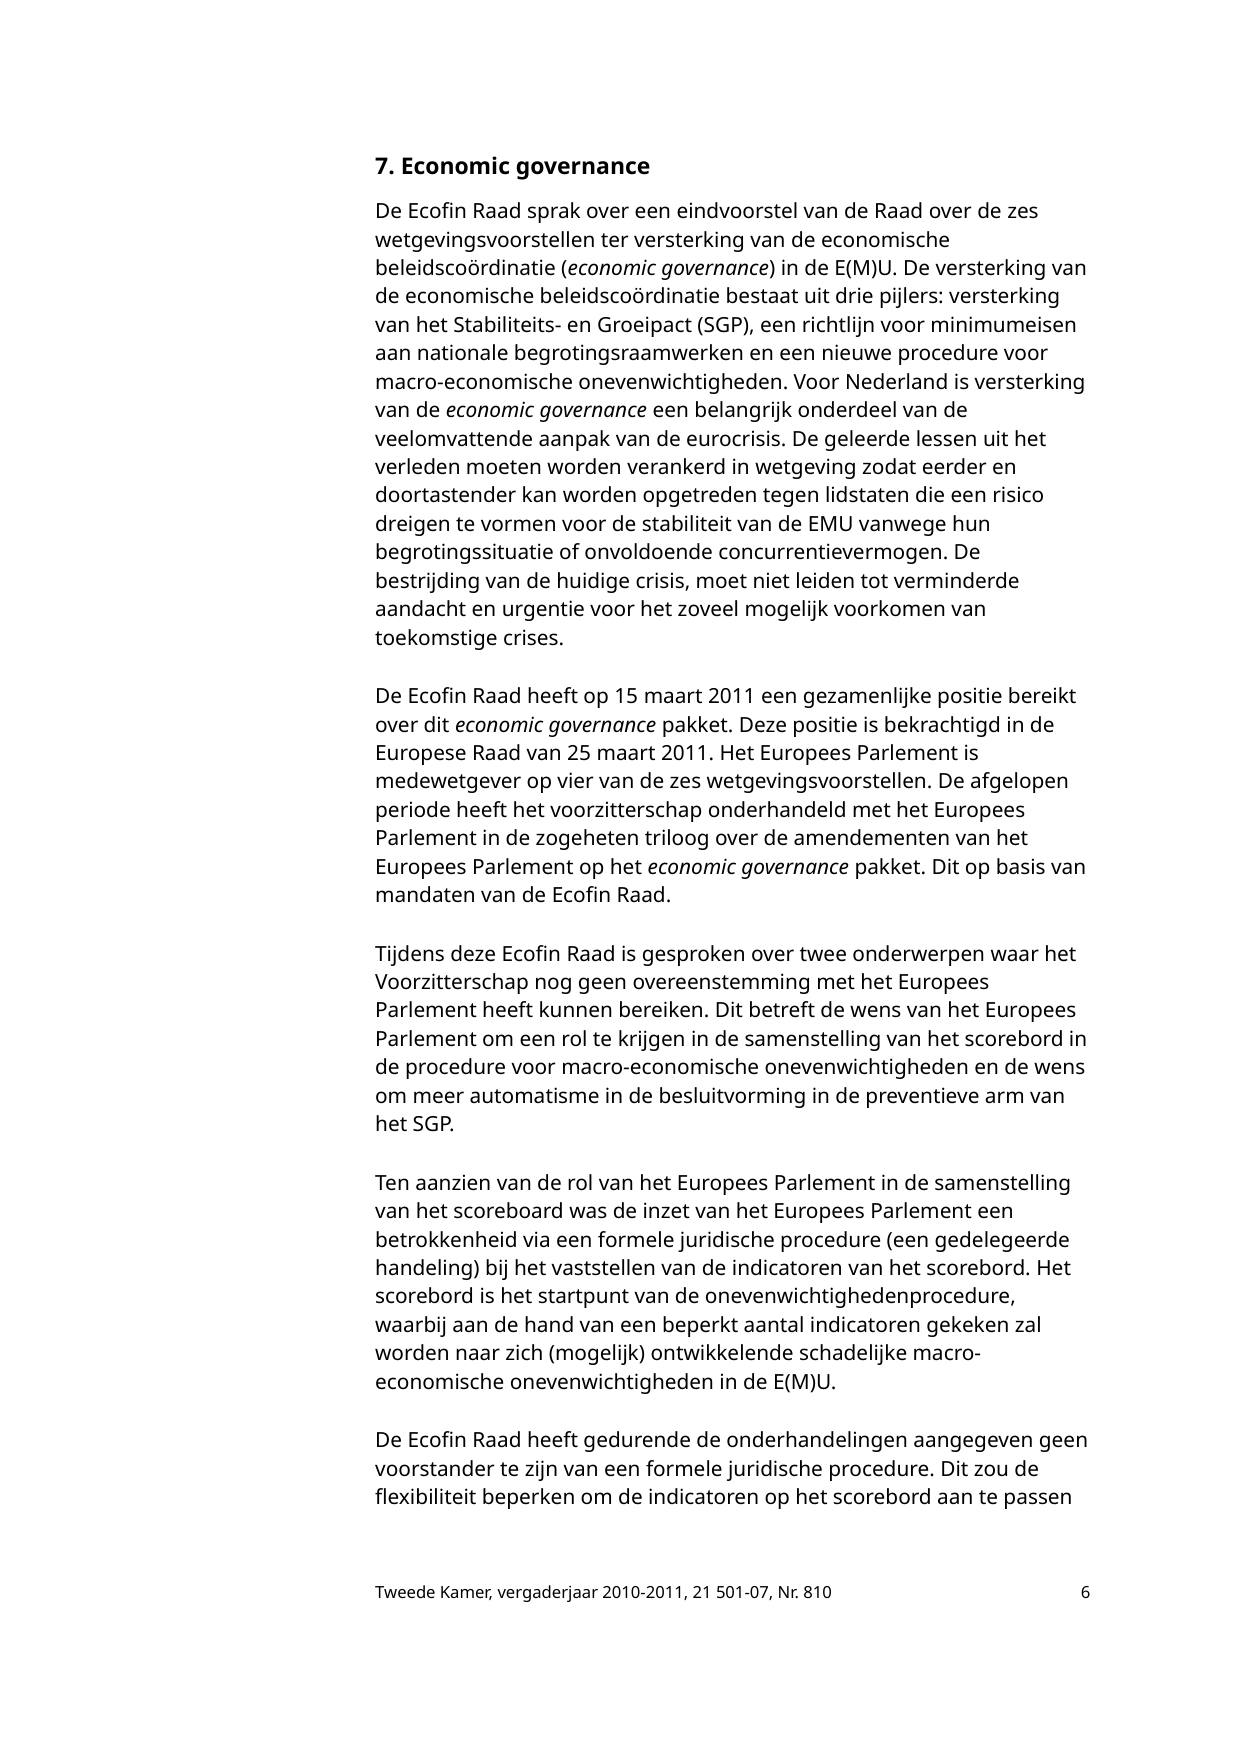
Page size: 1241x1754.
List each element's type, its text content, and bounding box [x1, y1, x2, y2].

text De Ecofin Raad sprak over een eindvoorstel van de Raad over de zes wetgevingsvoorstellen ter versterking van de economische beleidscoördinatie (economic governance) in de E(M)U. De versterking van de economische beleidscoördinatie bestaat uit drie pijlers: versterking van het Stabiliteits- en Groeipact (SGP), een richtlijn voor minimumeisen aan nationale begrotingsraamwerken en een nieuwe procedure voor macro-economische onevenwichtigheden. Voor Nederland is versterking van de economic governance een belangrijk onderdeel van de veelomvattende aanpak van de eurocrisis. De geleerde lessen uit het verleden moeten worden verankerd in wetgeving zodat eerder en doortastender kan worden opgetreden tegen lidstaten die een risico dreigen te vormen voor de stabiliteit van de EMU vanwege hun begrotingssituatie of onvoldoende concurrentievermogen. De bestrijding van de huidige crisis, moet niet leiden tot verminderde aandacht en urgentie voor het zoveel mogelijk voorkomen van toekomstige crises. [375, 196, 1090, 651]
text De Ecofin Raad heeft op 15 maart 2011 een gezamenlijke positie bereikt over dit economic governance pakket. Deze positie is bekrachtigd in de Europese Raad van 25 maart 2011. Het Europees Parlement is medewetgever op vier van de zes wetgevingsvoorstellen. De afgelopen periode heeft het voorzitterschap onderhandeld met het Europees Parlement in de zogeheten triloog over de amendementen van het Europees Parlement op het economic governance pakket. Dit op basis van mandaten van de Ecofin Raad. [375, 681, 1090, 909]
text Tijdens deze Ecofin Raad is gesproken over twee onderwerpen waar het Voorzitterschap nog geen overeenstemming met het Europees Parlement heeft kunnen bereiken. Dit betreft de wens van het Europees Parlement om een rol te krijgen in de samenstelling van het scorebord in de procedure voor macro-economische onevenwichtigheden en de wens om meer automatisme in de besluitvorming in de preventieve arm van het SGP. [375, 939, 1090, 1138]
subtitle 7. Economic governance [375, 150, 1090, 181]
text Ten aanzien van de rol van het Europees Parlement in de samenstelling van het scoreboard was de inzet van het Europees Parlement een betrokkenheid via een formele juridische procedure (een gedelegeerde handeling) bij het vaststellen van de indicatoren van het scorebord. Het scorebord is het startpunt van de onevenwichtighedenprocedure, waarbij aan de hand van een beperkt aantal indicatoren gekeken zal worden naar zich (mogelijk) ontwikkelende schadelijke macro-economische onevenwichtigheden in de E(M)U. [375, 1168, 1090, 1395]
text De Ecofin Raad heeft gedurende de onderhandelingen aangegeven geen voorstander te zijn van een formele juridische procedure. Dit zou de flexibiliteit beperken om de indicatoren op het scorebord aan te passen [375, 1425, 1090, 1511]
